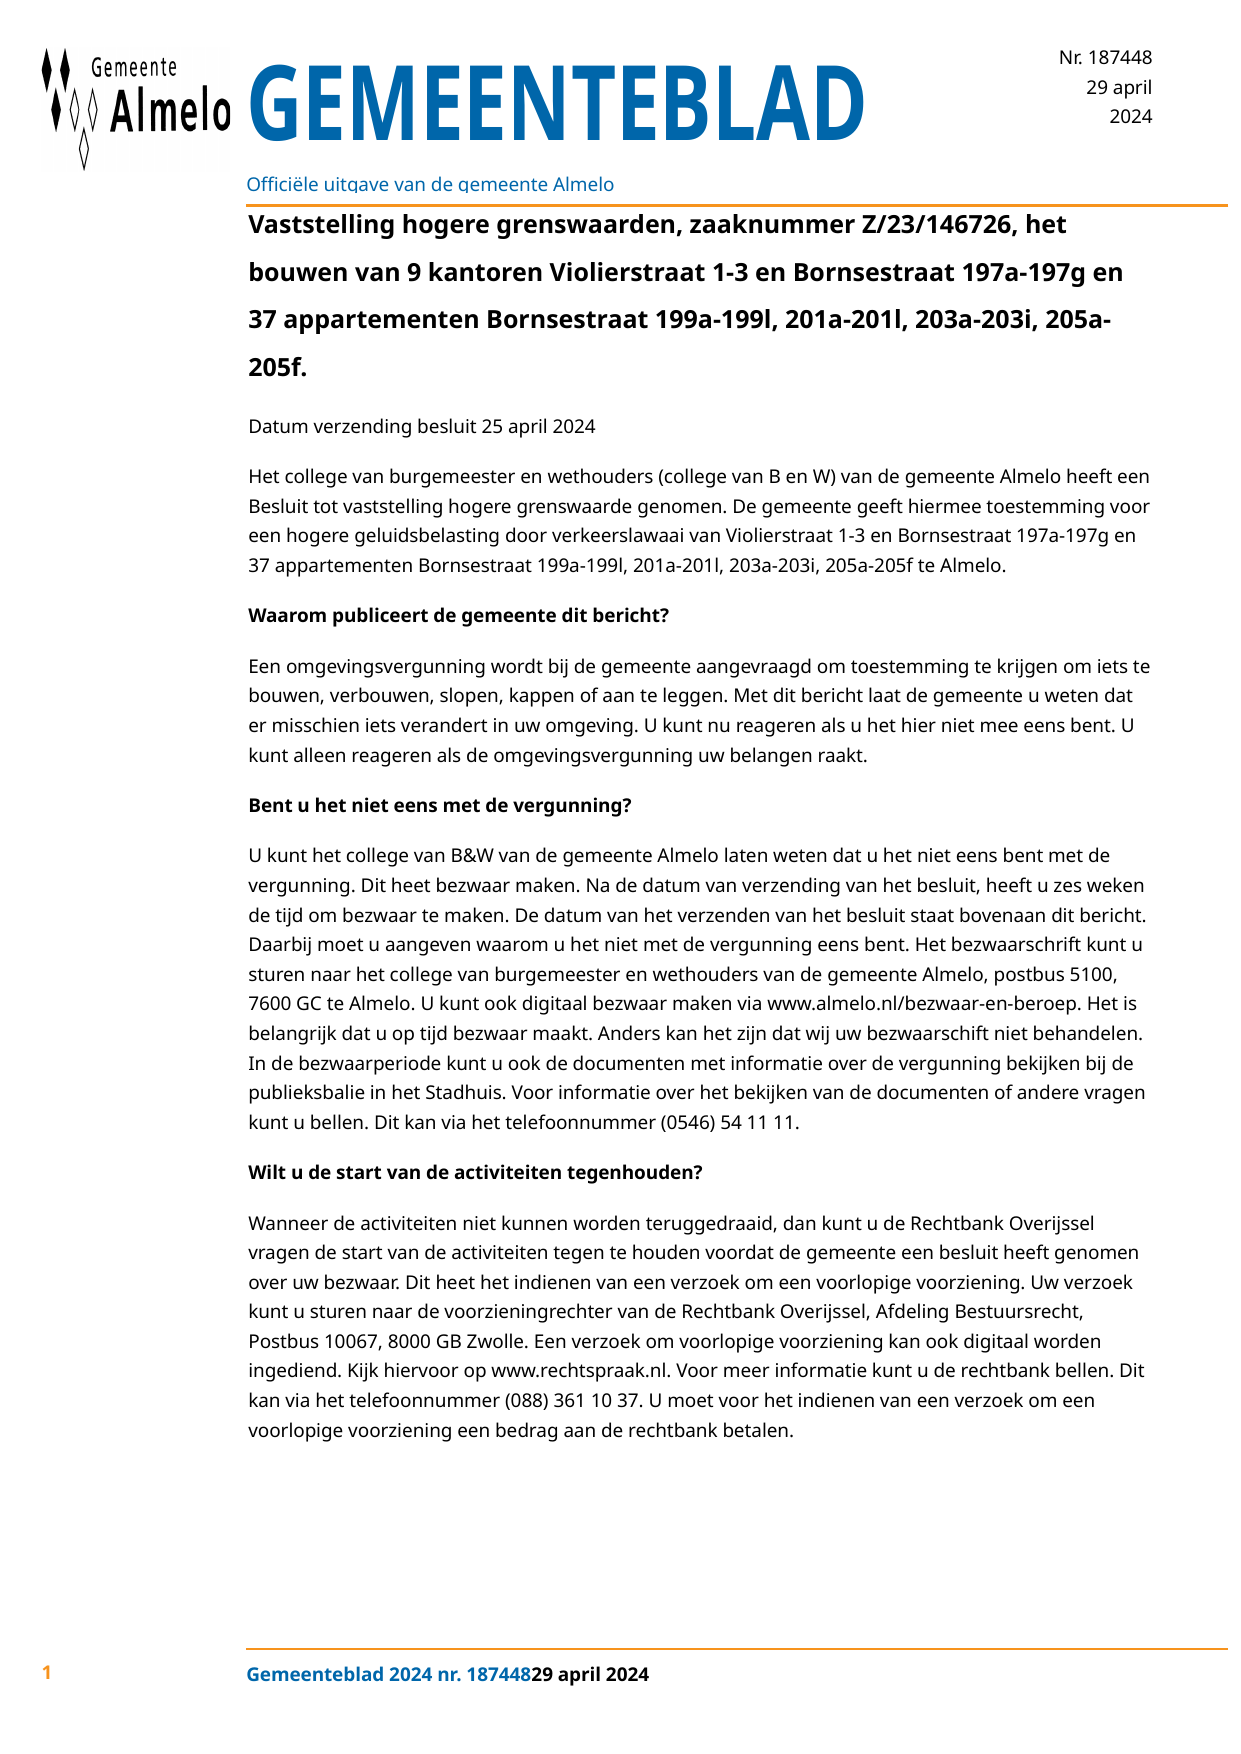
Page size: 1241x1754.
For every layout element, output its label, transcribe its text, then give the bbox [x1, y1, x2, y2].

text Bent u het niet eens met de vergunning? [248, 792, 1152, 818]
text Het college van burgemeester en wethouders (college van B en W) van de gemeente Almelo heeft een Besluit tot vaststelling hogere grenswaarde genomen. De gemeente geeft hiermee toestemming voor een hogere geluidsbelasting door verkeerslawaai van Violierstraat 1-3 en Bornsestraat 197a-197g en 37 appartementen Bornsestraat 199a-199l, 201a-201l, 203a-203i, 205a-205f te Almelo. [248, 463, 1152, 578]
text Wilt u de start van de activiteiten tegenhouden? [248, 1159, 1152, 1185]
text Wanneer de activiteiten niet kunnen worden teruggedraaid, dan kunt u de Rechtbank Overijssel vragen de start van de activiteiten tegen te houden voordat de gemeente een besluit heeft genomen over uw bezwaar. Dit heet het indienen van een verzoek om een voorlopige voorziening. Uw verzoek kunt u sturen naar de voorzieningrechter van de Rechtbank Overijssel, Afdeling Bestuursrecht, Postbus 10067, 8000 GB Zwolle. Een verzoek om voorlopige voorziening kan ook digitaal worden ingediend. Kijk hiervoor op www.rechtspraak.nl. Voor meer informatie kunt u de rechtbank bellen. Dit kan via het telefoonnummer (088) 361 10 37. U moet voor het indienen van een verzoek om een voorlopige voorziening een bedrag aan de rechtbank betalen. [248, 1210, 1152, 1443]
text U kunt het college van B&W van de gemeente Almelo laten weten dat u het niet eens bent met de vergunning. Dit heet bezwaar maken. Na de datum van verzending van het besluit, heeft u zes weken de tijd om bezwaar te maken. De datum van het verzenden van het besluit staat bovenaan dit bericht. Daarbij moet u aangeven waarom u het niet met de vergunning eens bent. Het bezwaarschrift kunt u sturen naar het college van burgemeester en wethouders van de gemeente Almelo, postbus 5100, 7600 GC te Almelo. U kunt ook digitaal bezwaar maken via www.almelo.nl/bezwaar-en-beroep. Het is belangrijk dat u op tijd bezwaar maakt. Anders kan het zijn dat wij uw bezwaarschift niet behandelen. In de bezwaarperiode kunt u ook de documenten met informatie over de vergunning bekijken bij de publieksbalie in het Stadhuis. Voor informatie over het bekijken van de documenten of andere vragen kunt u bellen. Dit kan via het telefoonnummer (0546) 54 11 11. [248, 843, 1152, 1135]
text Waarom publiceert de gemeente dit bericht? [248, 603, 1152, 628]
text Een omgevingsvergunning wordt bij de gemeente aangevraagd om toestemming te krijgen om iets te bouwen, verbouwen, slopen, kappen of aan te leggen. Met dit bericht laat de gemeente u weten dat er misschien iets verandert in uw omgeving. U kunt nu reageren als u het hier niet mee eens bent. U kunt alleen reageren als de omgevingsvergunning uw belangen raakt. [248, 653, 1152, 768]
picture [41, 47, 231, 172]
text Datum verzending besluit 25 april 2024 [248, 413, 1152, 439]
text Vaststelling hogere grenswaarden, zaaknummer Z/23/146726, het bouwen van 9 kantoren Violierstraat 1-3 en Bornsestraat 197a-197g en 37 appartementen Bornsestraat 199a-199l, 201a-201l, 203a-203i, 205a-205f. [248, 207, 1152, 384]
